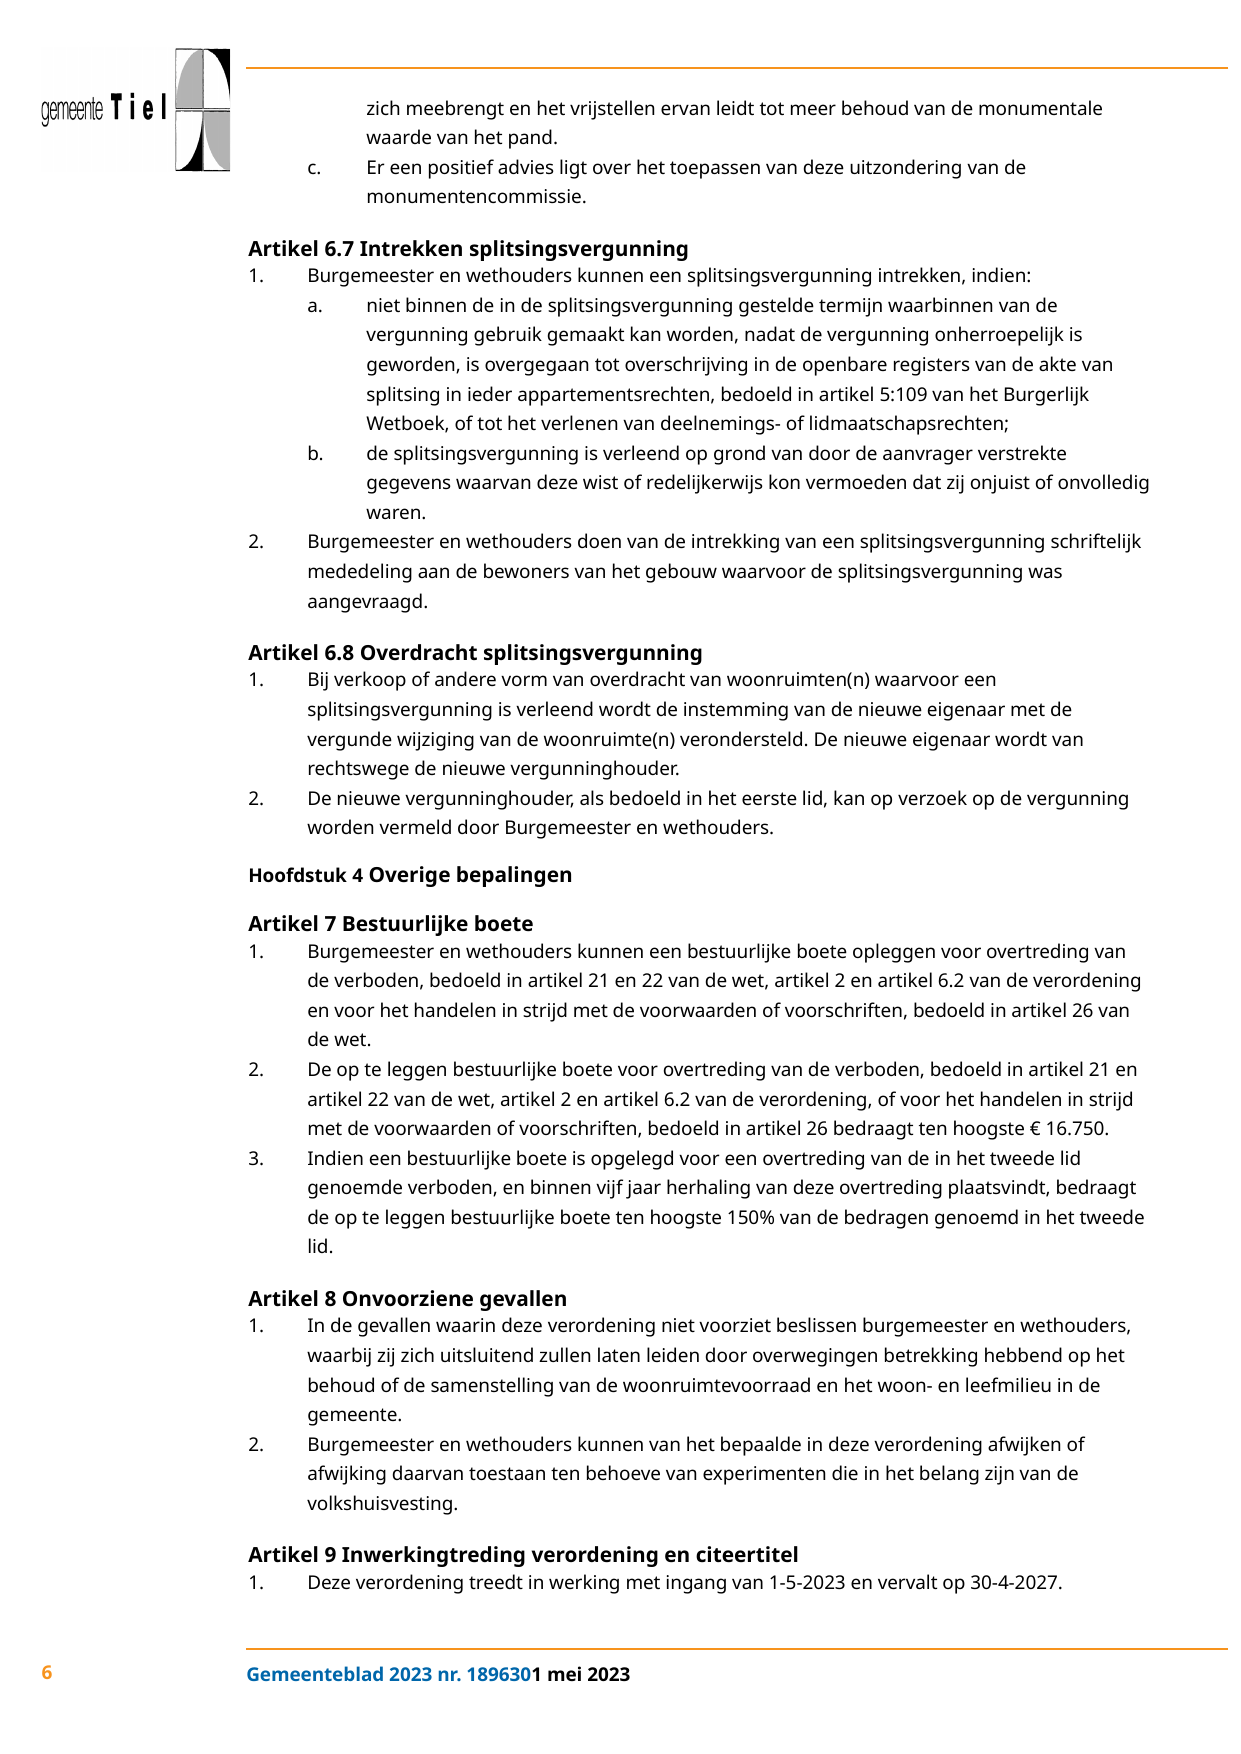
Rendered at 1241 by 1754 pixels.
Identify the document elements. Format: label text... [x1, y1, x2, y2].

list Burgemeester en wethouders kunnen een splitsingsvergunning intrekken, indien: [248, 262, 1152, 288]
list Burgemeester en wethouders kunnen van het bepaalde in deze verordening afwijken of afwijking daarvan toestaan ten behoeve van experimenten die in het belang zijn van de volkshuisvesting. [248, 1431, 1152, 1516]
list In de gevallen waarin deze verordening niet voorziet beslissen burgemeester en wethouders, waarbij zij zich uitsluitend zullen laten leiden door overwegingen betrekking hebbend op het behoud of de samenstelling van de woonruimtevoorraad en het woon- en leefmilieu in de gemeente. [248, 1313, 1152, 1427]
text Artikel 9 Inwerkingtreding verordening en citeertitel [248, 1541, 1152, 1569]
list Indien een bestuurlijke boete is opgelegd voor een overtreding van de in het tweede lid genoemde verboden, en binnen vijf jaar herhaling van deze overtreding plaatsvindt, bedraagt de op te leggen bestuurlijke boete ten hoogste 150% van de bedragen genoemd in het tweede lid. [248, 1145, 1152, 1259]
text Artikel 6.7 Intrekken splitsingsvergunning [248, 234, 1152, 262]
list Bij verkoop of andere vorm van overdracht van woonruimten(n) waarvoor een splitsingsvergunning is verleend wordt de instemming van de nieuwe eigenaar met de vergunde wijziging van de woonruimte(n) verondersteld. De nieuwe eigenaar wordt van rechtswege de nieuwe vergunninghouder. [248, 667, 1152, 781]
text Artikel 6.8 Overdracht splitsingsvergunning [248, 638, 1152, 667]
text Artikel 7 Bestuurlijke boete [248, 909, 1152, 938]
list Deze verordening treedt in werking met ingang van 1-5-2023 en vervalt op 30-4-2027. [248, 1569, 1152, 1595]
picture [41, 47, 231, 172]
list De nieuwe vergunninghouder, als bedoeld in het eerste lid, kan op verzoek op de vergunning worden vermeld door Burgemeester en wethouders. [248, 785, 1152, 840]
list niet binnen de in de splitsingsvergunning gestelde termijn waarbinnen van de vergunning gebruik gemaakt kan worden, nadat de vergunning onherroepelijk is geworden, is overgegaan tot overschrijving in de openbare registers van de akte van splitsing in ieder appartementsrechten, bedoeld in artikel 5:109 van het Burgerlijk Wetboek, of tot het verlenen van deelnemings- of lidmaatschapsrechten; [307, 292, 1152, 436]
list Er een positief advies ligt over het toepassen van deze uitzondering van de monumentencommissie. [307, 154, 1152, 209]
list de splitsingsvergunning is verleend op grond van door de aanvrager verstrekte gegevens waarvan deze wist of redelijkerwijs kon vermoeden dat zij onjuist of onvolledig waren. [307, 440, 1152, 525]
list Burgemeester en wethouders kunnen een bestuurlijke boete opleggen voor overtreding van de verboden, bedoeld in artikel 21 en 22 van de wet, artikel 2 en artikel 6.2 van de verordening en voor het handelen in strijd met de voorwaarden of voorschriften, bedoeld in artikel 26 van de wet. [248, 938, 1152, 1052]
text Hoofdstuk 4 Overige bepalingen [248, 860, 1152, 889]
list Burgemeester en wethouders doen van de intrekking van een splitsingsvergunning schriftelijk mededeling aan de bewoners van het gebouw waarvoor de splitsingsvergunning was aangevraagd. [248, 529, 1152, 613]
list zich meebrengt en het vrijstellen ervan leidt tot meer behoud van de monumentale waarde van het pand. [307, 95, 1152, 150]
text Artikel 8 Onvoorziene gevallen [248, 1284, 1152, 1313]
list De op te leggen bestuurlijke boete voor overtreding van de verboden, bedoeld in artikel 21 en artikel 22 van de wet, artikel 2 en artikel 6.2 van de verordening, of voor het handelen in strijd met de voorwaarden of voorschriften, bedoeld in artikel 26 bedraagt ten hoogste € 16.750. [248, 1056, 1152, 1141]
